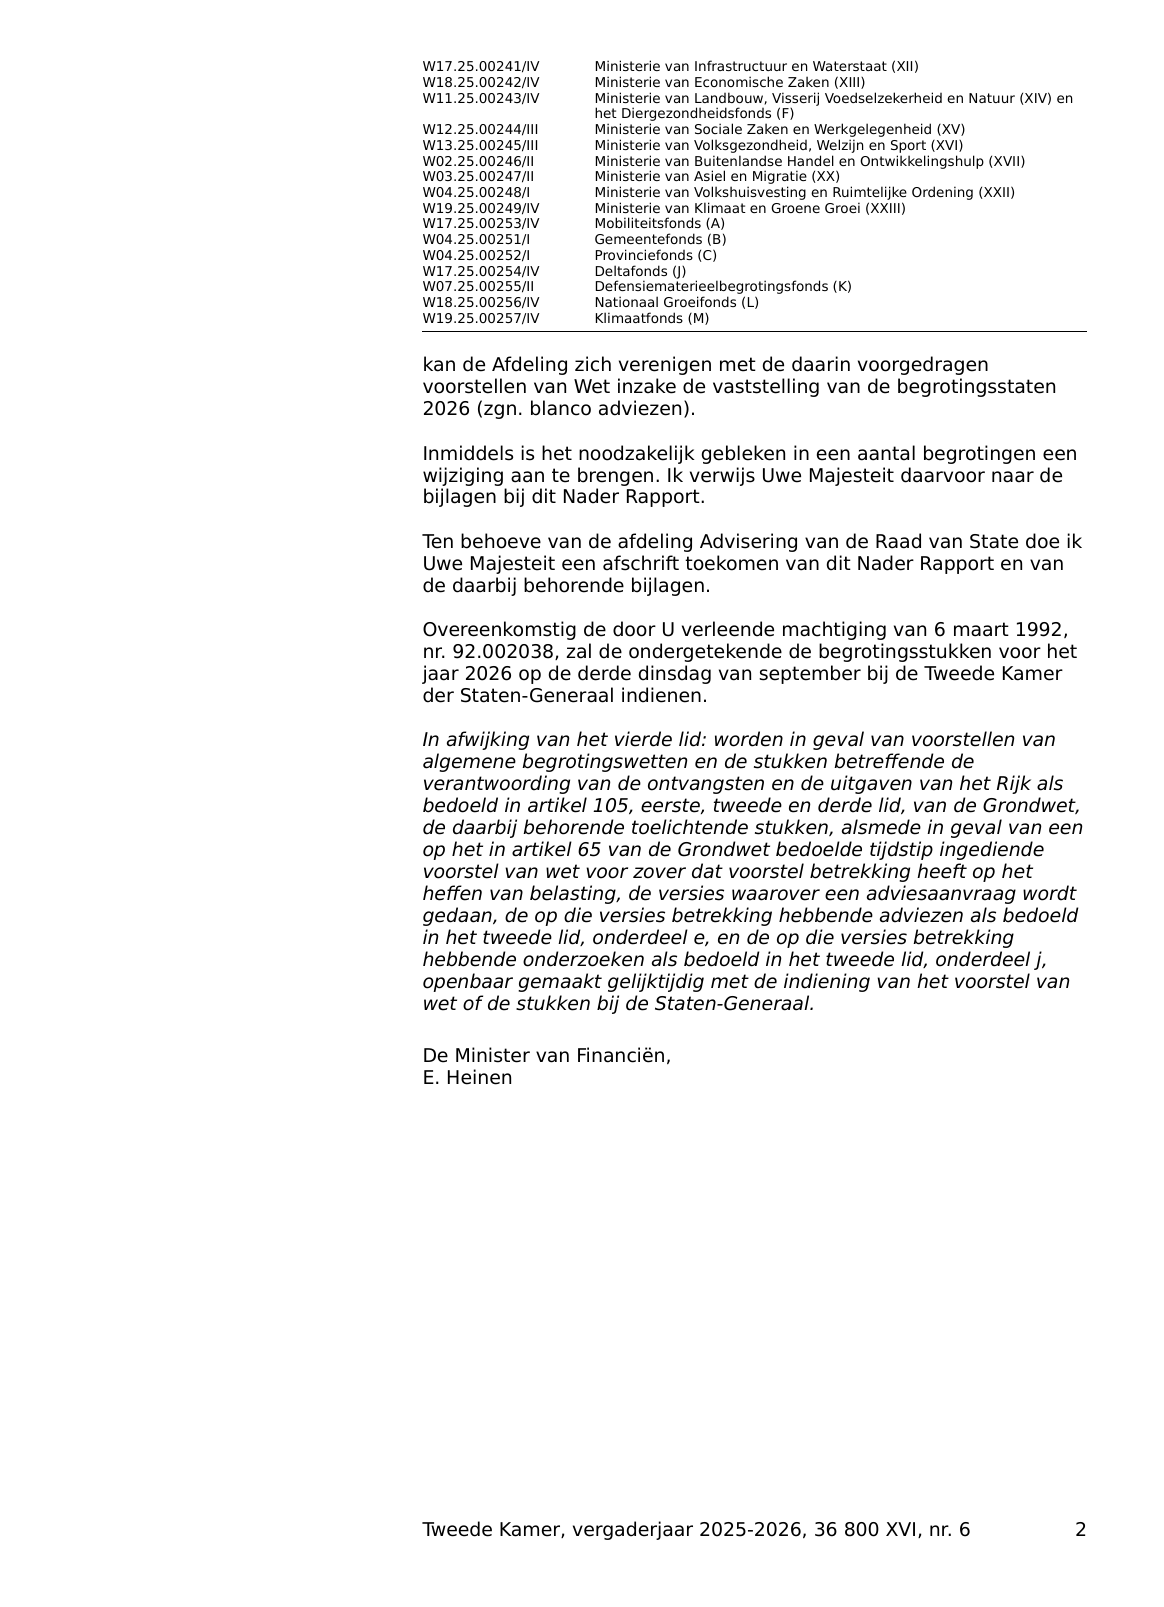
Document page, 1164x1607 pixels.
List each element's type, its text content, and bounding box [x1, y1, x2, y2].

table_cell W18.25.00242/IV [422, 75, 588, 91]
table_cell W04.25.00251/I [422, 232, 588, 248]
table_cell W19.25.00249/IV [422, 201, 588, 216]
table_cell Deltafonds (J) [588, 264, 1087, 279]
table_cell W17.25.00241/IV [422, 59, 588, 75]
table_cell W18.25.00256/IV [422, 295, 588, 311]
table_cell Ministerie van Asiel en Migratie (XX) [588, 169, 1087, 185]
table_cell Ministerie van Buitenlandse Handel en Ontwikkelingshulp (XVII) [588, 154, 1087, 169]
table_cell Klimaatfonds (M) [588, 311, 1087, 331]
text De Minister van Financiën, E. Heinen [422, 1044, 1087, 1088]
table_cell Ministerie van Volksgezondheid, Welzijn en Sport (XVI) [588, 138, 1087, 153]
table_cell Ministerie van Landbouw, Visserij Voedselzekerheid en Natuur (XIV) en het Diergezondheidsfonds (F) [588, 91, 1087, 122]
table_cell Ministerie van Klimaat en Groene Groei (XXIII) [588, 201, 1087, 216]
text Ten behoeve van de afdeling Advisering van de Raad van State doe ik Uwe Majesteit een afschrift toekomen van dit Nader Rapport en van de daarbij behorende bijlagen. [422, 531, 1087, 597]
table_cell W12.25.00244/III [422, 122, 588, 138]
table_cell W13.25.00245/III [422, 138, 588, 153]
table_cell W07.25.00255/II [422, 279, 588, 295]
table_cell Ministerie van Sociale Zaken en Werkgelegenheid (XV) [588, 122, 1087, 138]
table_cell W17.25.00254/IV [422, 264, 588, 279]
table_cell W02.25.00246/II [422, 154, 588, 169]
table_cell W04.25.00248/I [422, 185, 588, 201]
table_cell W19.25.00257/IV [422, 311, 588, 331]
text kan de Afdeling zich verenigen met de daarin voorgedragen voorstellen van Wet inzake de vaststelling van de begrotingsstaten 2026 (zgn. blanco adviezen). [422, 354, 1087, 420]
table_cell Gemeentefonds (B) [588, 232, 1087, 248]
table_cell W11.25.00243/IV [422, 91, 588, 122]
text In afwijking van het vierde lid: worden in geval van voorstellen van algemene begrotingswetten en de stukken betreffende de verantwoording van de ontvangsten en de uitgaven van het Rijk als bedoeld in artikel 105, eerste, tweede en derde lid, van de Grondwet, de daarbij behorende toelichtende stukken, alsmede in geval van een op het in artikel 65 van de Grondwet bedoelde tijdstip ingediende voorstel van wet voor zover dat voorstel betrekking heeft op het heffen van belasting, de versies waarover een adviesaanvraag wordt gedaan, de op die versies betrekking hebbende adviezen als bedoeld in het tweede lid, onderdeel e, en de op die versies betrekking hebbende onderzoeken als bedoeld in het tweede lid, onderdeel j, openbaar gemaakt gelijktijdig met de indiening van het voorstel van wet of de stukken bij de Staten-Generaal. [422, 729, 1087, 1014]
table_cell Ministerie van Infrastructuur en Waterstaat (XII) [588, 59, 1087, 75]
text Overeenkomstig de door U verleende machtiging van 6 maart 1992, nr. 92.002038, zal de ondergetekende de begrotingsstukken voor het jaar 2026 op de derde dinsdag van september bij de Tweede Kamer der Staten-Generaal indienen. [422, 619, 1087, 707]
table_cell W17.25.00253/IV [422, 216, 588, 232]
table_cell Nationaal Groeifonds (L) [588, 295, 1087, 311]
text Inmiddels is het noodzakelijk gebleken in een aantal begrotingen een wijziging aan te brengen. Ik verwijs Uwe Majesteit daarvoor naar de bijlagen bij dit Nader Rapport. [422, 442, 1087, 508]
table_cell Ministerie van Volkshuisvesting en Ruimtelijke Ordening (XXII) [588, 185, 1087, 201]
table_cell W03.25.00247/II [422, 169, 588, 185]
table_cell W04.25.00252/I [422, 248, 588, 263]
table_cell Mobiliteitsfonds (A) [588, 216, 1087, 232]
table_cell Provinciefonds (C) [588, 248, 1087, 263]
table_cell Ministerie van Economische Zaken (XIII) [588, 75, 1087, 91]
table_cell Defensiematerieelbegrotingsfonds (K) [588, 279, 1087, 295]
